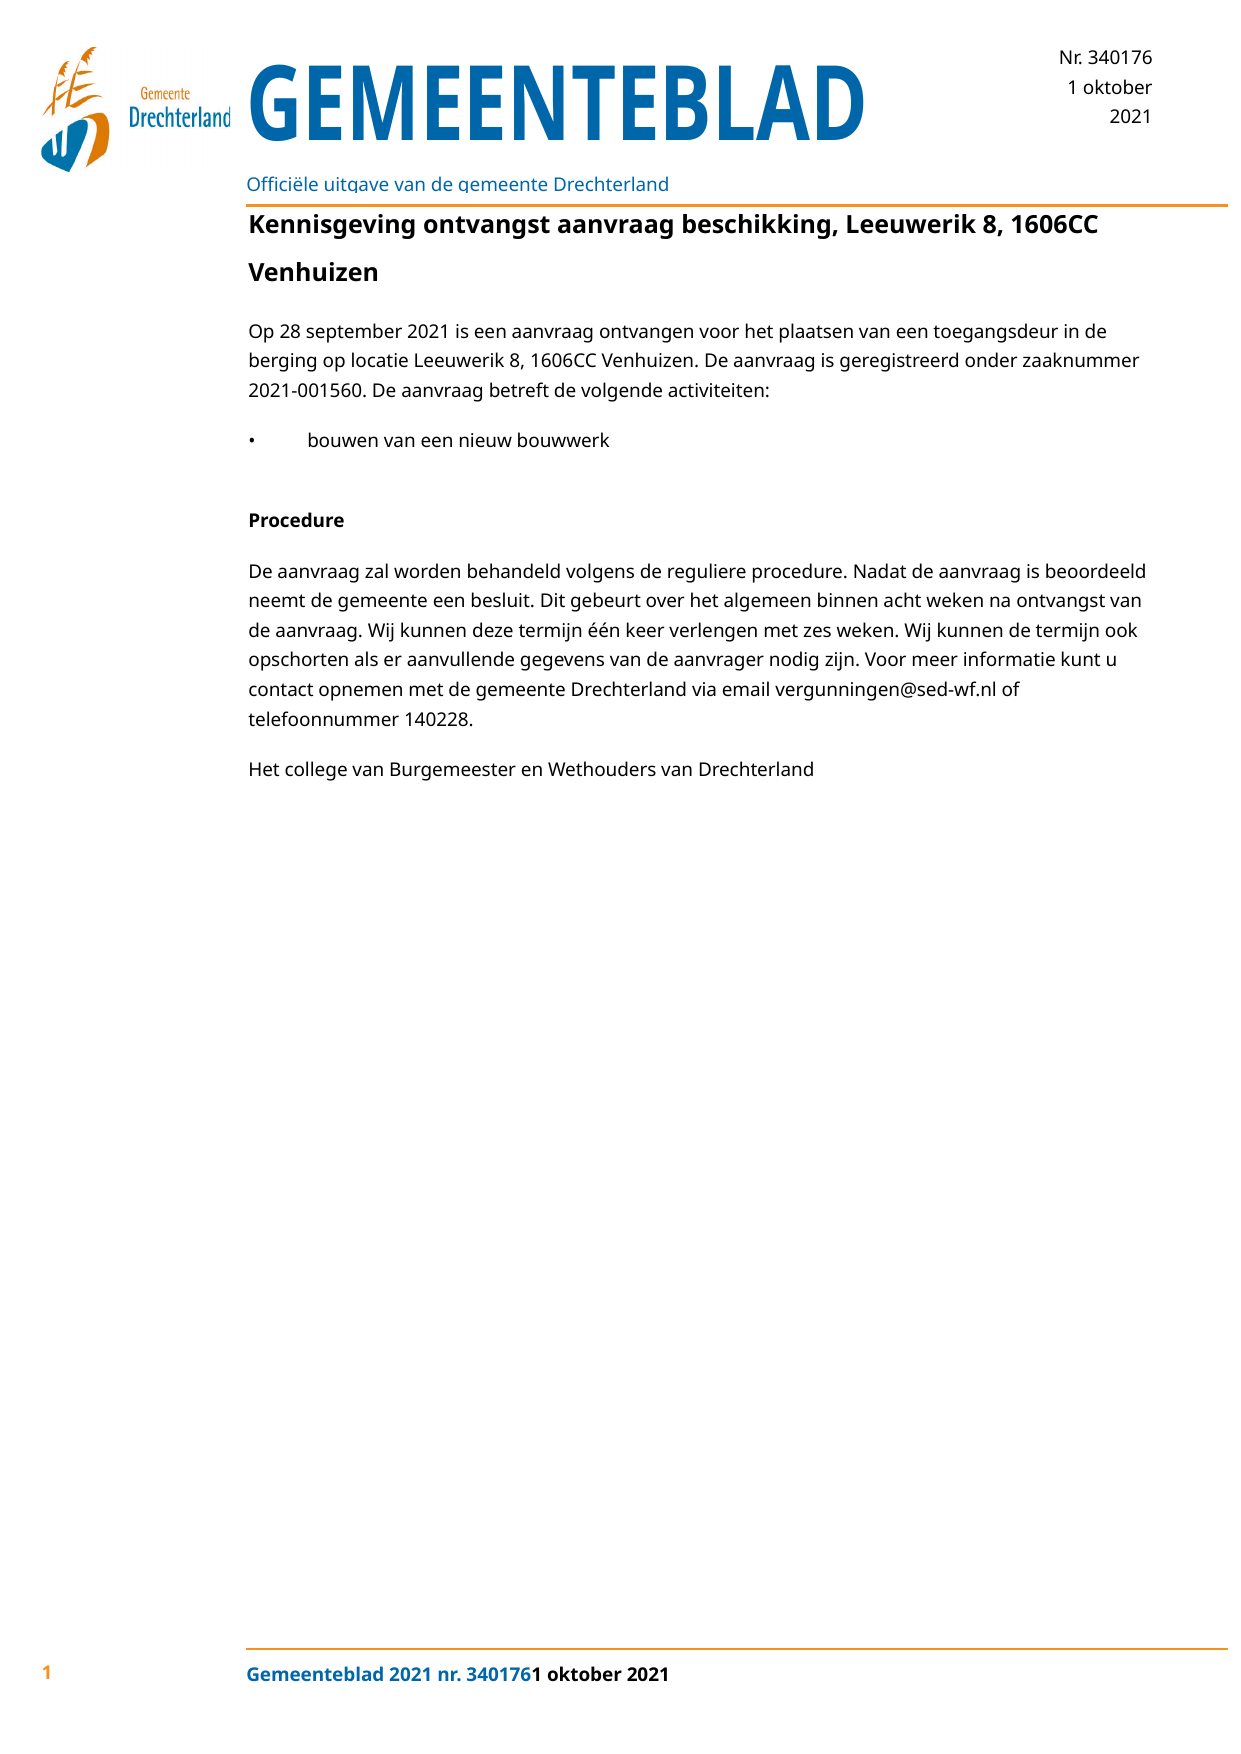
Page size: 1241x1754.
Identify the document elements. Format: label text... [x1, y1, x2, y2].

picture [41, 158, 64, 172]
text De aanvraag zal worden behandeld volgens de reguliere procedure. Nadat de aanvraag is beoordeeld neemt de gemeente een besluit. Dit gebeurt over het algemeen binnen acht weken na ontvangst van de aanvraag. Wij kunnen deze termijn één keer verlengen met zes weken. Wij kunnen de termijn ook opschorten als er aanvullende gegevens van de aanvrager nodig zijn. Voor meer informatie kunt u contact opnemen met de gemeente Drechterland via email vergunningen@sed-wf.nl of telefoonnummer 140228. [248, 558, 1152, 732]
text Kennisgeving ontvangst aanvraag beschikking, Leeuwerik 8, 1606CC Venhuizen [248, 207, 1152, 288]
text Het college van Burgemeester en Wethouders van Drechterland [248, 756, 1152, 782]
picture [41, 47, 231, 172]
text Op 28 september 2021 is een aanvraag ontvangen voor het plaatsen van een toegangsdeur in de berging op locatie Leeuwerik 8, 1606CC Venhuizen. De aanvraag is geregistreerd onder zaaknummer 2021-001560. De aanvraag betreft de volgende activiteiten: [248, 318, 1152, 403]
list bouwen van een nieuw bouwwerk [248, 427, 1152, 453]
text Procedure [248, 507, 1152, 533]
picture [226, 115, 231, 124]
